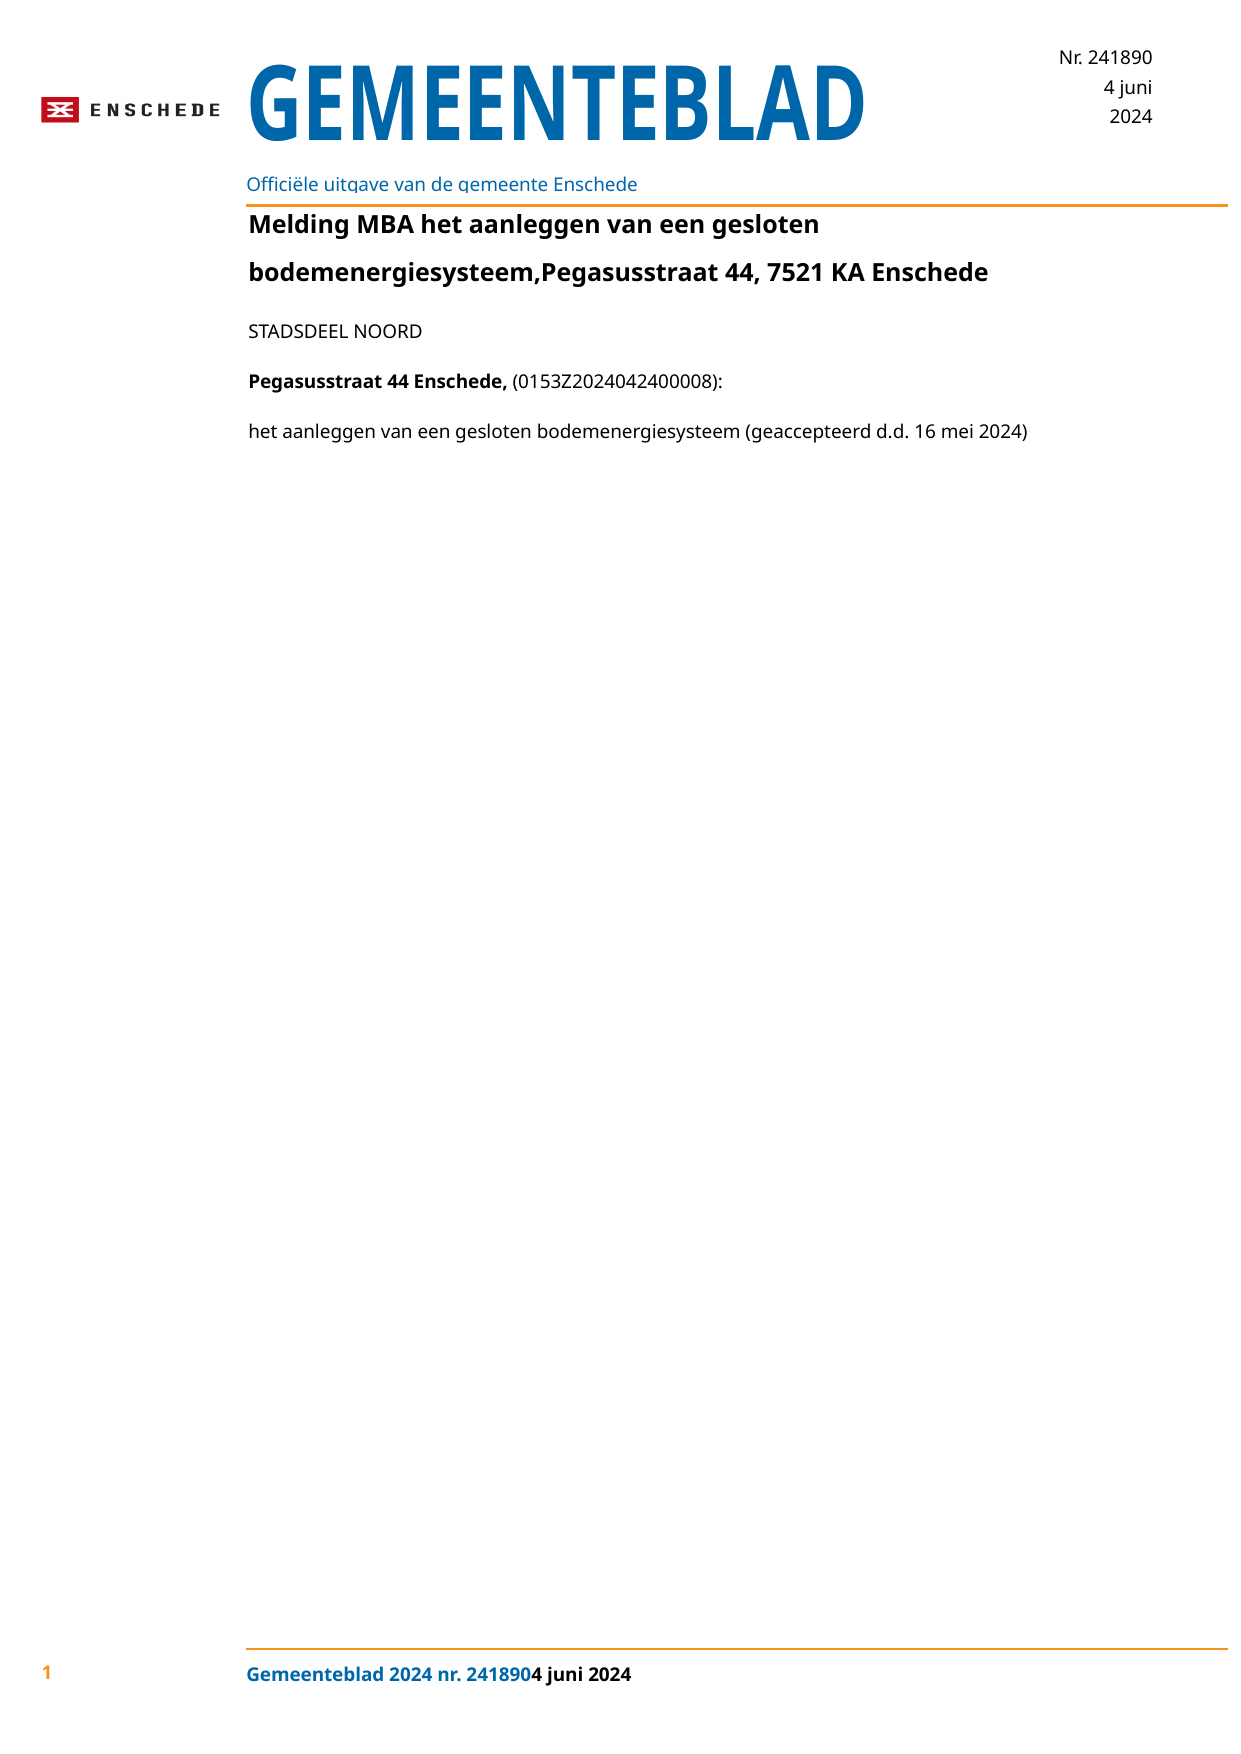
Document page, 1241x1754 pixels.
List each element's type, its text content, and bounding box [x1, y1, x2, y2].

picture [41, 47, 231, 172]
text STADSDEEL NOORD [248, 318, 1152, 344]
text het aanleggen van een gesloten bodemenergiesysteem (geaccepteerd d.d. 16 mei 2024) [248, 419, 1152, 444]
text Pegasusstraat 44 Enschede, (0153Z2024042400008): [248, 368, 1152, 394]
text Melding MBA het aanleggen van een gesloten bodemenergiesysteem,Pegasusstraat 44, 7521 KA Enschede [248, 207, 1152, 288]
